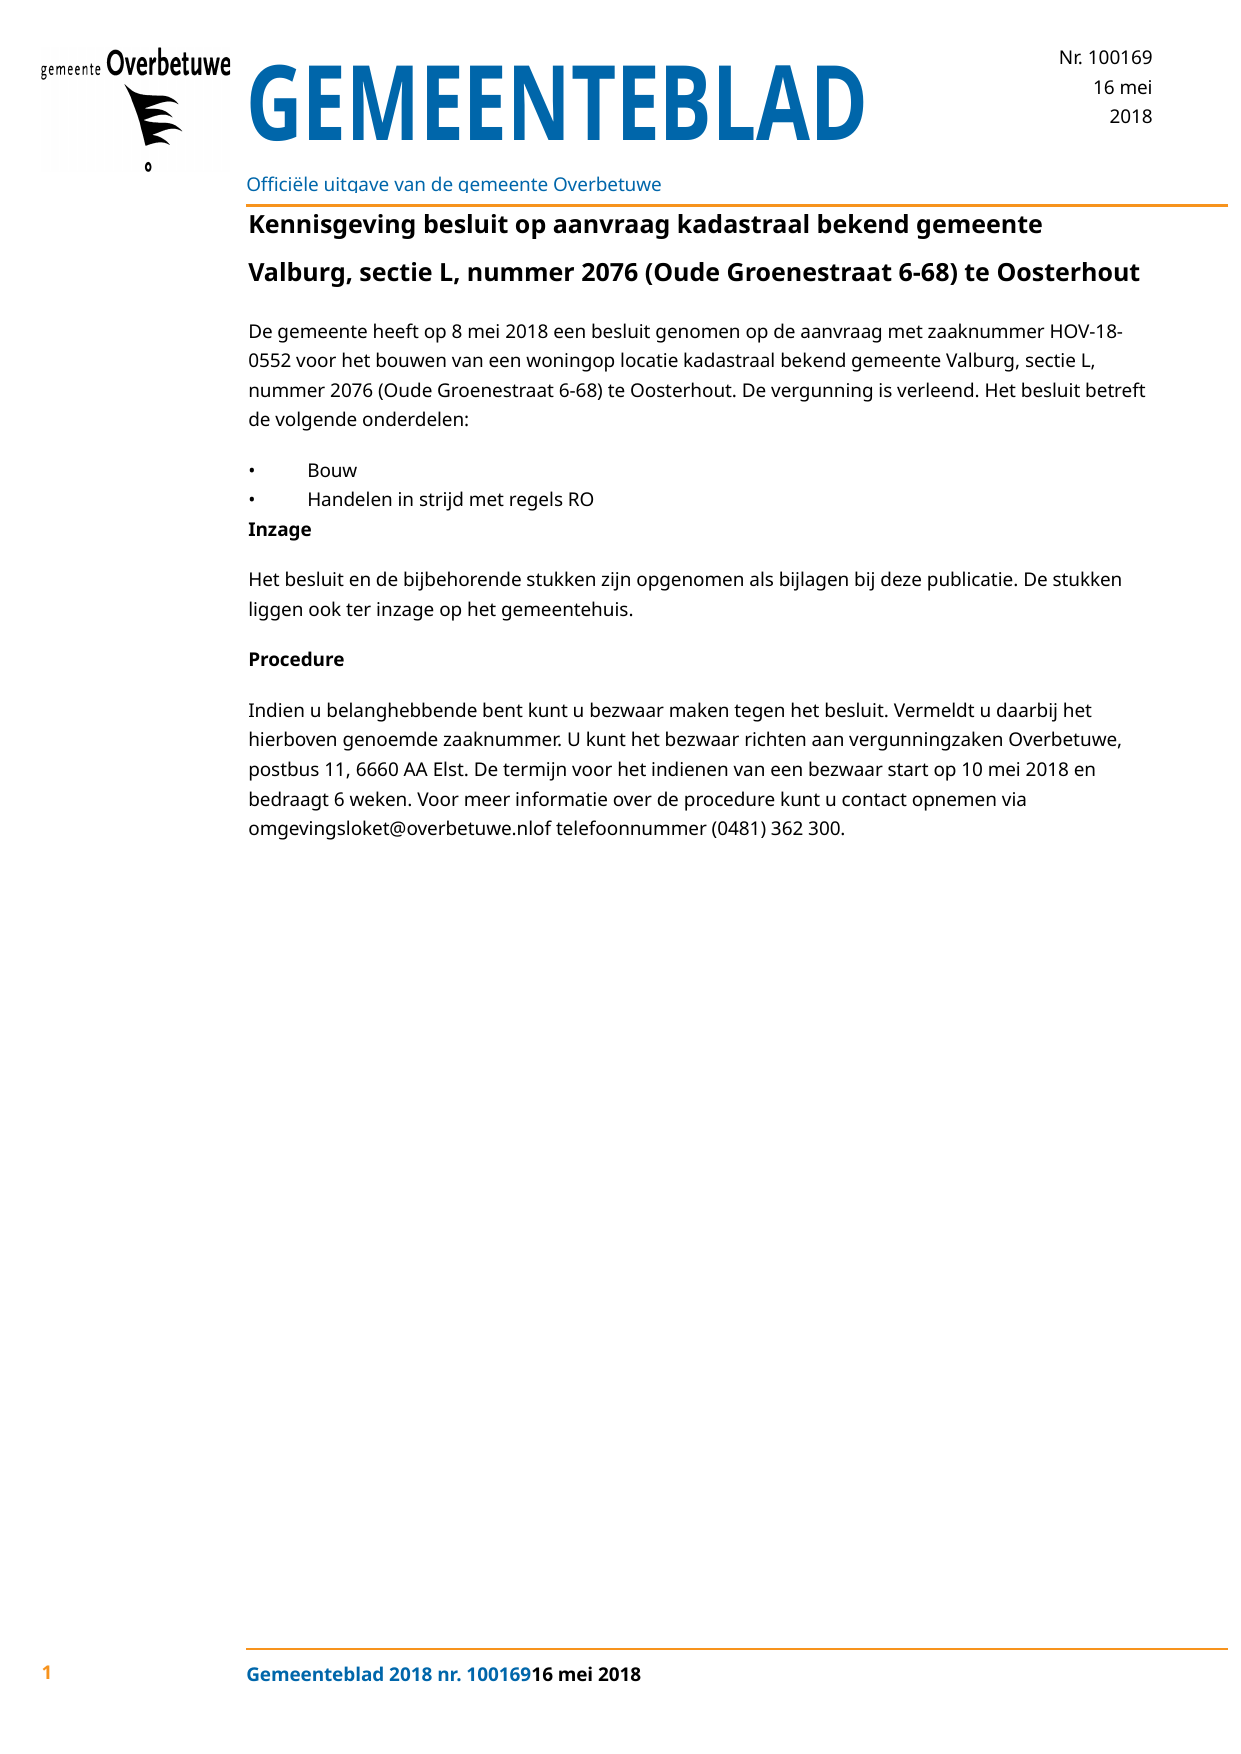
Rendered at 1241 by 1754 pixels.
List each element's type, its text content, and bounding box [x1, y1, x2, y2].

text De gemeente heeft op 8 mei 2018 een besluit genomen op de aanvraag met zaaknummer HOV-18-0552 voor het bouwen van een woningop locatie kadastraal bekend gemeente Valburg, sectie L, nummer 2076 (Oude Groenestraat 6-68) te Oosterhout. De vergunning is verleend. Het besluit betreft de volgende onderdelen: [248, 318, 1152, 432]
picture [41, 47, 231, 172]
text Procedure [248, 647, 1152, 672]
text Het besluit en de bijbehorende stukken zijn opgenomen als bijlagen bij deze publicatie. De stukken liggen ook ter inzage op het gemeentehuis. [248, 567, 1152, 622]
list Handelen in strijd met regels RO [248, 487, 1152, 512]
text Indien u belanghebbende bent kunt u bezwaar maken tegen het besluit. Vermeldt u daarbij het hierboven genoemde zaaknummer. U kunt het bezwaar richten aan vergunningzaken Overbetuwe, postbus 11, 6660 AA Elst. De termijn voor het indienen van een bezwaar start op 10 mei 2018 en bedraagt 6 weken. Voor meer informatie over de procedure kunt u contact opnemen via omgevingsloket@overbetuwe.nlof telefoonnummer (0481) 362 300. [248, 697, 1152, 841]
text Inzage [248, 516, 1152, 542]
text Kennisgeving besluit op aanvraag kadastraal bekend gemeente Valburg, sectie L, nummer 2076 (Oude Groenestraat 6-68) te Oosterhout [248, 207, 1152, 288]
list Bouw [248, 457, 1152, 483]
